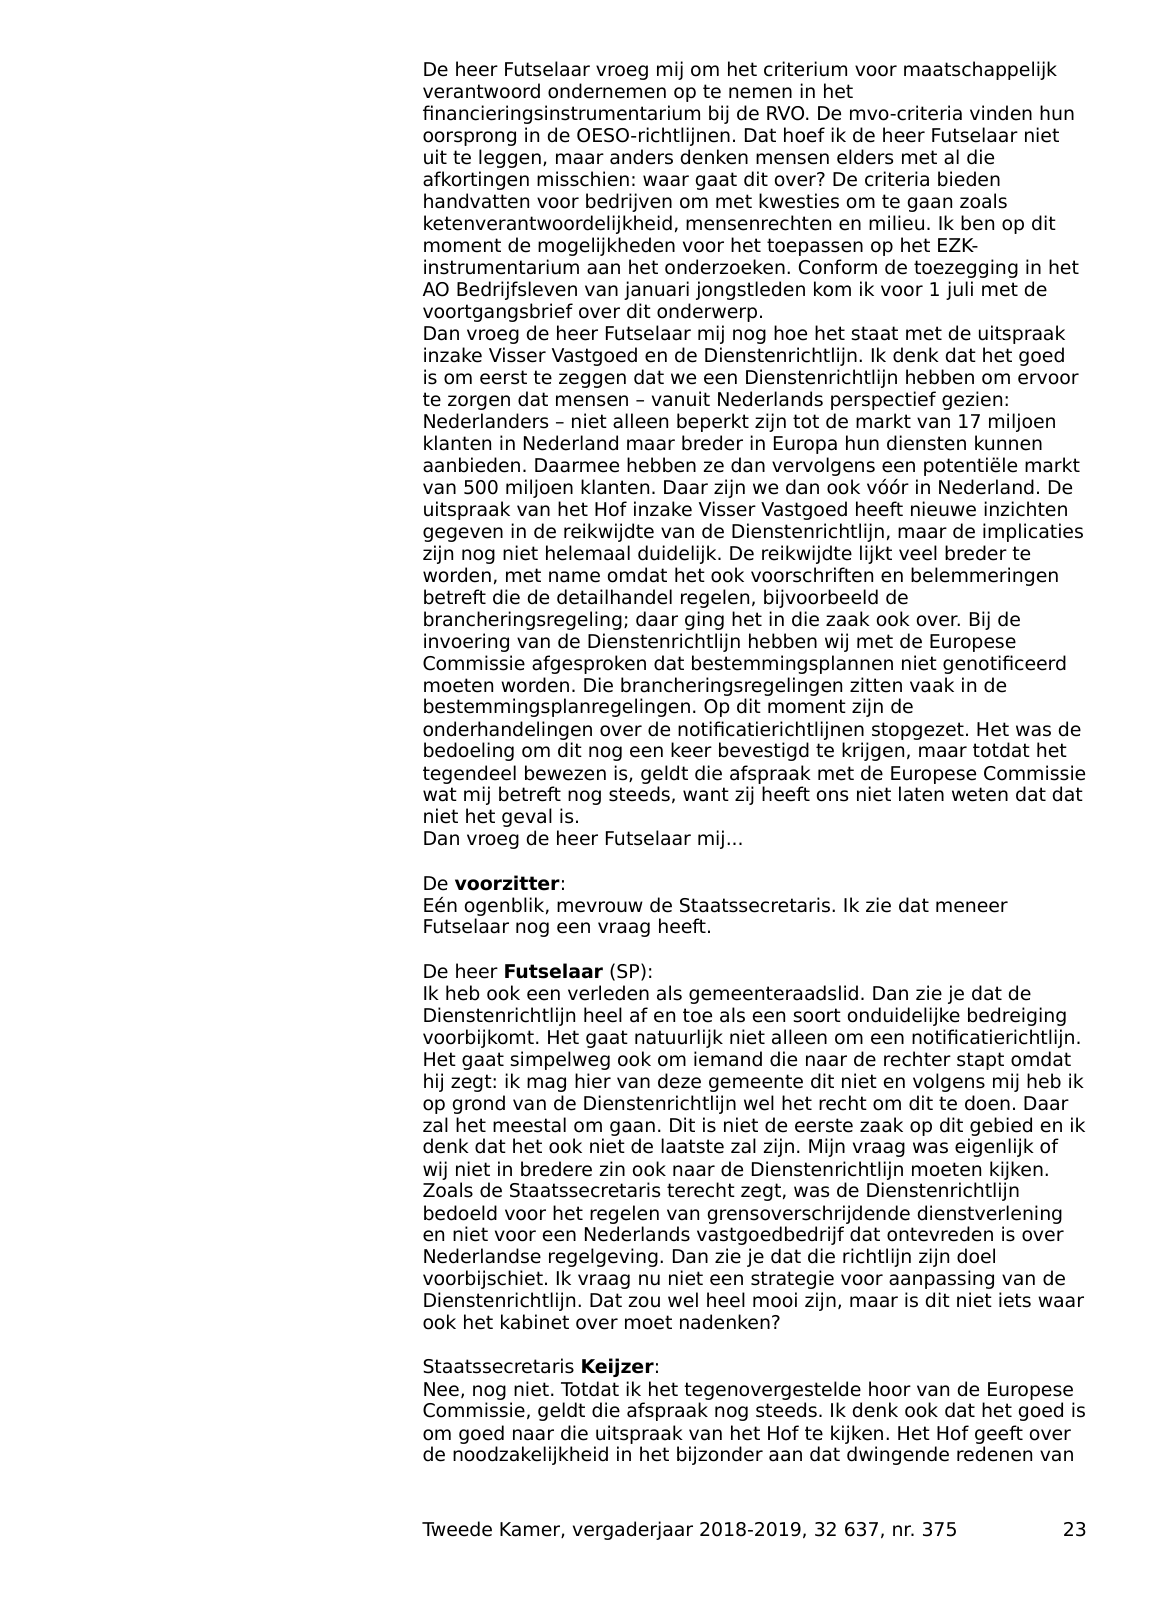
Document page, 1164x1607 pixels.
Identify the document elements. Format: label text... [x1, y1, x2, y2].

text Dan vroeg de heer Futselaar mij... [422, 828, 1087, 850]
text Dan vroeg de heer Futselaar mij nog hoe het staat met de uitspraak inzake Visser Vastgoed en de Dienstenrichtlijn. Ik denk dat het goed is om eerst te zeggen dat we een Dienstenrichtlijn hebben om ervoor te zorgen dat mensen – vanuit Nederlands perspectief gezien: Nederlanders – niet alleen beperkt zijn tot de markt van 17 miljoen klanten in Nederland maar breder in Europa hun diensten kunnen aanbieden. Daarmee hebben ze dan vervolgens een potentiële markt van 500 miljoen klanten. Daar zijn we dan ook vóór in Nederland. De uitspraak van het Hof inzake Visser Vastgoed heeft nieuwe inzichten gegeven in de reikwijdte van de Dienstenrichtlijn, maar de implicaties zijn nog niet helemaal duidelijk. De reikwijdte lijkt veel breder te worden, met name omdat het ook voorschriften en belemmeringen betreft die de detailhandel regelen, bijvoorbeeld de brancheringsregeling; daar ging het in die zaak ook over. Bij de invoering van de Dienstenrichtlijn hebben wij met de Europese Commissie afgesproken dat bestemmingsplannen niet genotificeerd moeten worden. Die brancheringsregelingen zitten vaak in de bestemmingsplanregelingen. Op dit moment zijn de onderhandelingen over de notificatierichtlijnen stopgezet. Het was de bedoeling om dit nog een keer bevestigd te krijgen, maar totdat het tegendeel bewezen is, geldt die afspraak met de Europese Commissie wat mij betreft nog steeds, want zij heeft ons niet laten weten dat dat niet het geval is. [422, 323, 1087, 828]
text De heer Futselaar vroeg mij om het criterium voor maatschappelijk verantwoord ondernemen op te nemen in het financieringsinstrumentarium bij de RVO. De mvo-criteria vinden hun oorsprong in de OESO-richtlijnen. Dat hoef ik de heer Futselaar niet uit te leggen, maar anders denken mensen elders met al die afkortingen misschien: waar gaat dit over? De criteria bieden handvatten voor bedrijven om met kwesties om te gaan zoals ketenverantwoordelijkheid, mensenrechten en milieu. Ik ben op dit moment de mogelijkheden voor het toepassen op het EZK-instrumentarium aan het onderzoeken. Conform de toezegging in het AO Bedrijfsleven van januari jongstleden kom ik voor 1 juli met de voortgangsbrief over dit onderwerp. [422, 59, 1087, 323]
text Nee, nog niet. Totdat ik het tegenovergestelde hoor van de Europese Commissie, geldt die afspraak nog steeds. Ik denk ook dat het goed is om goed naar die uitspraak van het Hof te kijken. Het Hof geeft over de noodzakelijkheid in het bijzonder aan dat dwingende redenen van [422, 1378, 1087, 1466]
text De voorzitter: [422, 872, 1087, 894]
text De heer Futselaar (SP): [422, 961, 1087, 983]
text Ik heb ook een verleden als gemeenteraadslid. Dan zie je dat de Dienstenrichtlijn heel af en toe als een soort onduidelijke bedreiging voorbijkomt. Het gaat natuurlijk niet alleen om een notificatierichtlijn. Het gaat simpelweg ook om iemand die naar de rechter stapt omdat hij zegt: ik mag hier van deze gemeente dit niet en volgens mij heb ik op grond van de Dienstenrichtlijn wel het recht om dit te doen. Daar zal het meestal om gaan. Dit is niet de eerste zaak op dit gebied en ik denk dat het ook niet de laatste zal zijn. Mijn vraag was eigenlijk of wij niet in bredere zin ook naar de Dienstenrichtlijn moeten kijken. Zoals de Staatssecretaris terecht zegt, was de Dienstenrichtlijn bedoeld voor het regelen van grensoverschrijdende dienstverlening en niet voor een Nederlands vastgoedbedrijf dat ontevreden is over Nederlandse regelgeving. Dan zie je dat die richtlijn zijn doel voorbijschiet. Ik vraag nu niet een strategie voor aanpassing van de Dienstenrichtlijn. Dat zou wel heel mooi zijn, maar is dit niet iets waar ook het kabinet over moet nadenken? [422, 983, 1087, 1334]
text Staatssecretaris Keijzer: [422, 1356, 1087, 1378]
text Eén ogenblik, mevrouw de Staatssecretaris. Ik zie dat meneer Futselaar nog een vraag heeft. [422, 894, 1087, 938]
